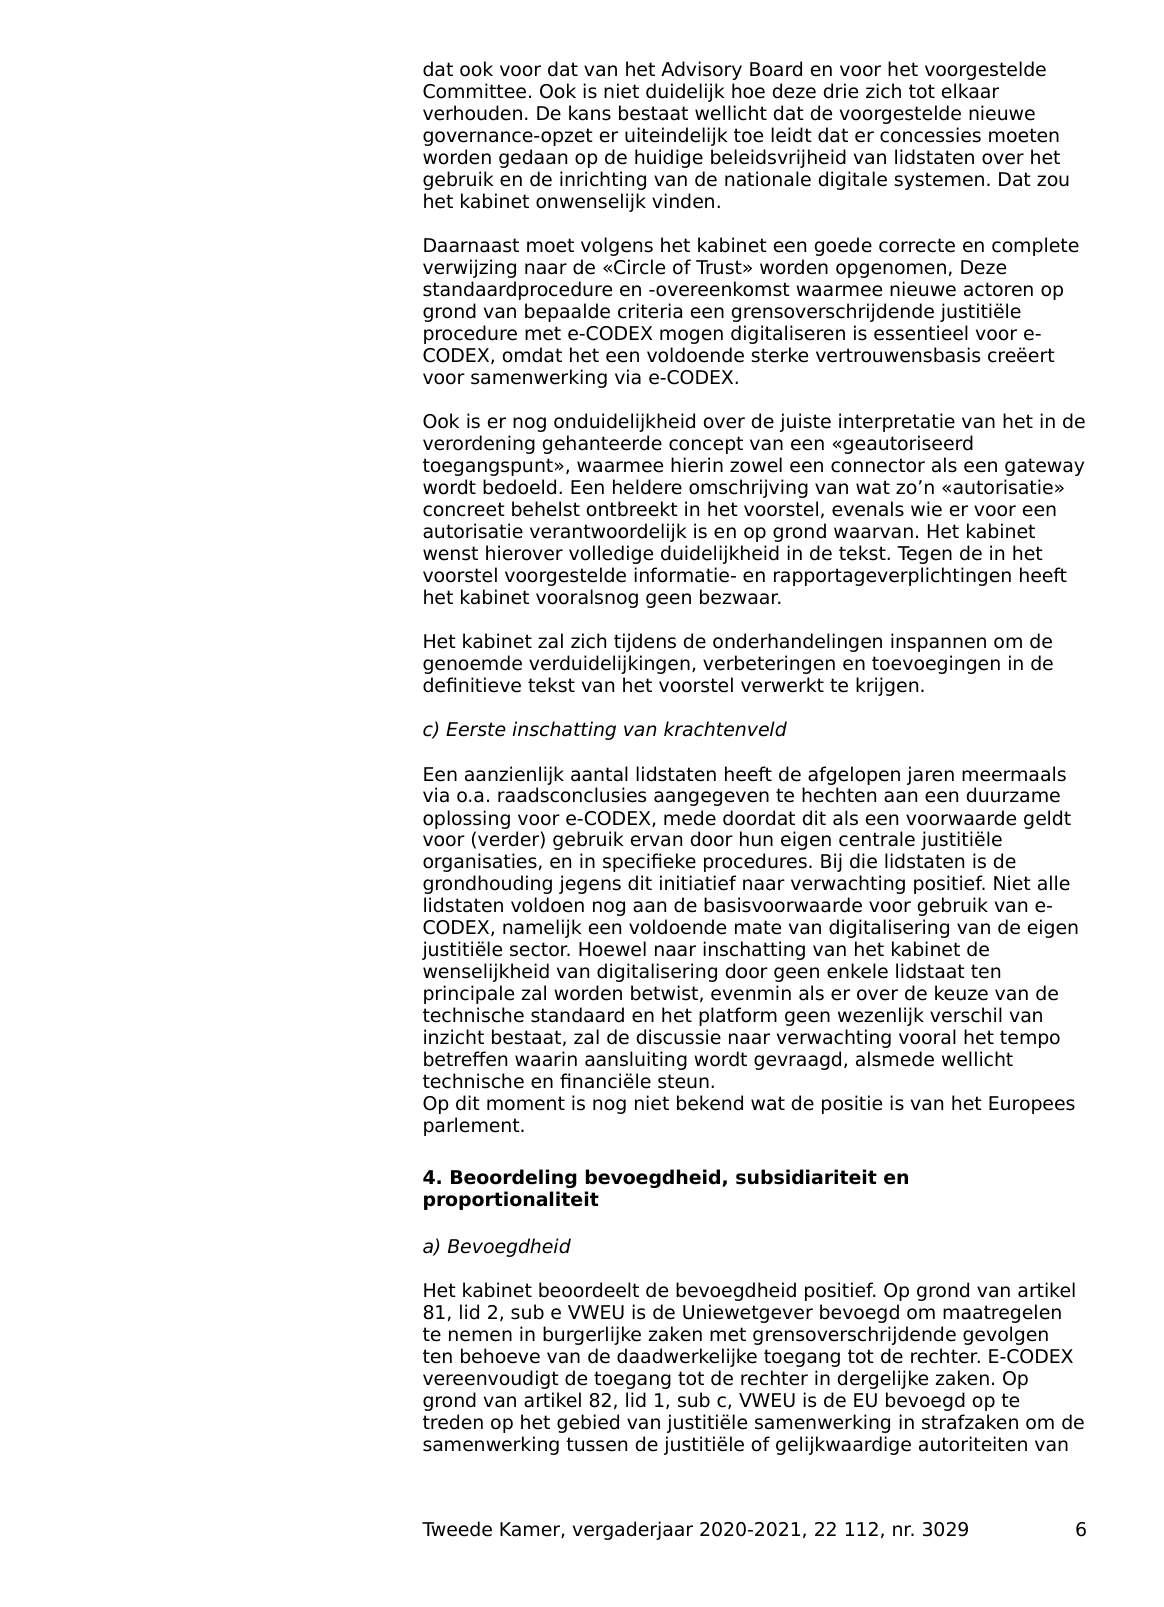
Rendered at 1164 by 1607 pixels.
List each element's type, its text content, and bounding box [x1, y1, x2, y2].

text Daarnaast moet volgens het kabinet een goede correcte en complete verwijzing naar de «Circle of Trust» worden opgenomen, Deze standaardprocedure en -overeenkomst waarmee nieuwe actoren op grond van bepaalde criteria een grensoverschrijdende justitiële procedure met e-CODEX mogen digitaliseren is essentieel voor e-CODEX, omdat het een voldoende sterke vertrouwensbasis creëert voor samenwerking via e-CODEX. [422, 235, 1087, 389]
text Het kabinet beoordeelt de bevoegdheid positief. Op grond van artikel 81, lid 2, sub e VWEU is de Uniewetgever bevoegd om maatregelen te nemen in burgerlijke zaken met grensoverschrijdende gevolgen ten behoeve van de daadwerkelijke toegang tot de rechter. E-CODEX vereenvoudigt de toegang tot de rechter in dergelijke zaken. Op grond van artikel 82, lid 1, sub c, VWEU is de EU bevoegd op te treden op het gebied van justitiële samenwerking in strafzaken om de samenwerking tussen de justitiële of gelijkwaardige autoriteiten van [422, 1280, 1087, 1456]
text Het kabinet zal zich tijdens de onderhandelingen inspannen om de genoemde verduidelijkingen, verbeteringen en toevoegingen in de definitieve tekst van het voorstel verwerkt te krijgen. [422, 631, 1087, 697]
text Op dit moment is nog niet bekend wat de positie is van het Europees parlement. [422, 1093, 1087, 1137]
subtitle 4. Beoordeling bevoegdheid, subsidiariteit en proportionaliteit [422, 1167, 1087, 1211]
text Ook is er nog onduidelijkheid over de juiste interpretatie van het in de verordening gehanteerde concept van een «geautoriseerd toegangspunt», waarmee hierin zowel een connector als een gateway wordt bedoeld. Een heldere omschrijving van wat zo’n «autorisatie» concreet behelst ontbreekt in het voorstel, evenals wie er voor een autorisatie verantwoordelijk is en op grond waarvan. Het kabinet wenst hierover volledige duidelijkheid in de tekst. Tegen de in het voorstel voorgestelde informatie- en rapportageverplichtingen heeft het kabinet vooralsnog geen bezwaar. [422, 411, 1087, 609]
text Een aanzienlijk aantal lidstaten heeft de afgelopen jaren meermaals via o.a. raadsconclusies aangegeven te hechten aan een duurzame oplossing voor e-CODEX, mede doordat dit als een voorwaarde geldt voor (verder) gebruik ervan door hun eigen centrale justitiële organisaties, en in specifieke procedures. Bij die lidstaten is de grondhouding jegens dit initiatief naar verwachting positief. Niet alle lidstaten voldoen nog aan de basisvoorwaarde voor gebruik van e-CODEX, namelijk een voldoende mate van digitalisering van de eigen justitiële sector. Hoewel naar inschatting van het kabinet de wenselijkheid van digitalisering door geen enkele lidstaat ten principale zal worden betwist, evenmin als er over de keuze van de technische standaard en het platform geen wezenlijk verschil van inzicht bestaat, zal de discussie naar verwachting vooral het tempo betreffen waarin aansluiting wordt gevraagd, alsmede wellicht technische en financiële steun. [422, 763, 1087, 1093]
text dat ook voor dat van het Advisory Board en voor het voorgestelde Committee. Ook is niet duidelijk hoe deze drie zich tot elkaar verhouden. De kans bestaat wellicht dat de voorgestelde nieuwe governance-opzet er uiteindelijk toe leidt dat er concessies moeten worden gedaan op de huidige beleidsvrijheid van lidstaten over het gebruik en de inrichting van de nationale digitale systemen. Dat zou het kabinet onwenselijk vinden. [422, 59, 1087, 213]
subtitle c) Eerste inschatting van krachtenveld [422, 719, 1087, 741]
subtitle a) Bevoegdheid [422, 1236, 1087, 1258]
